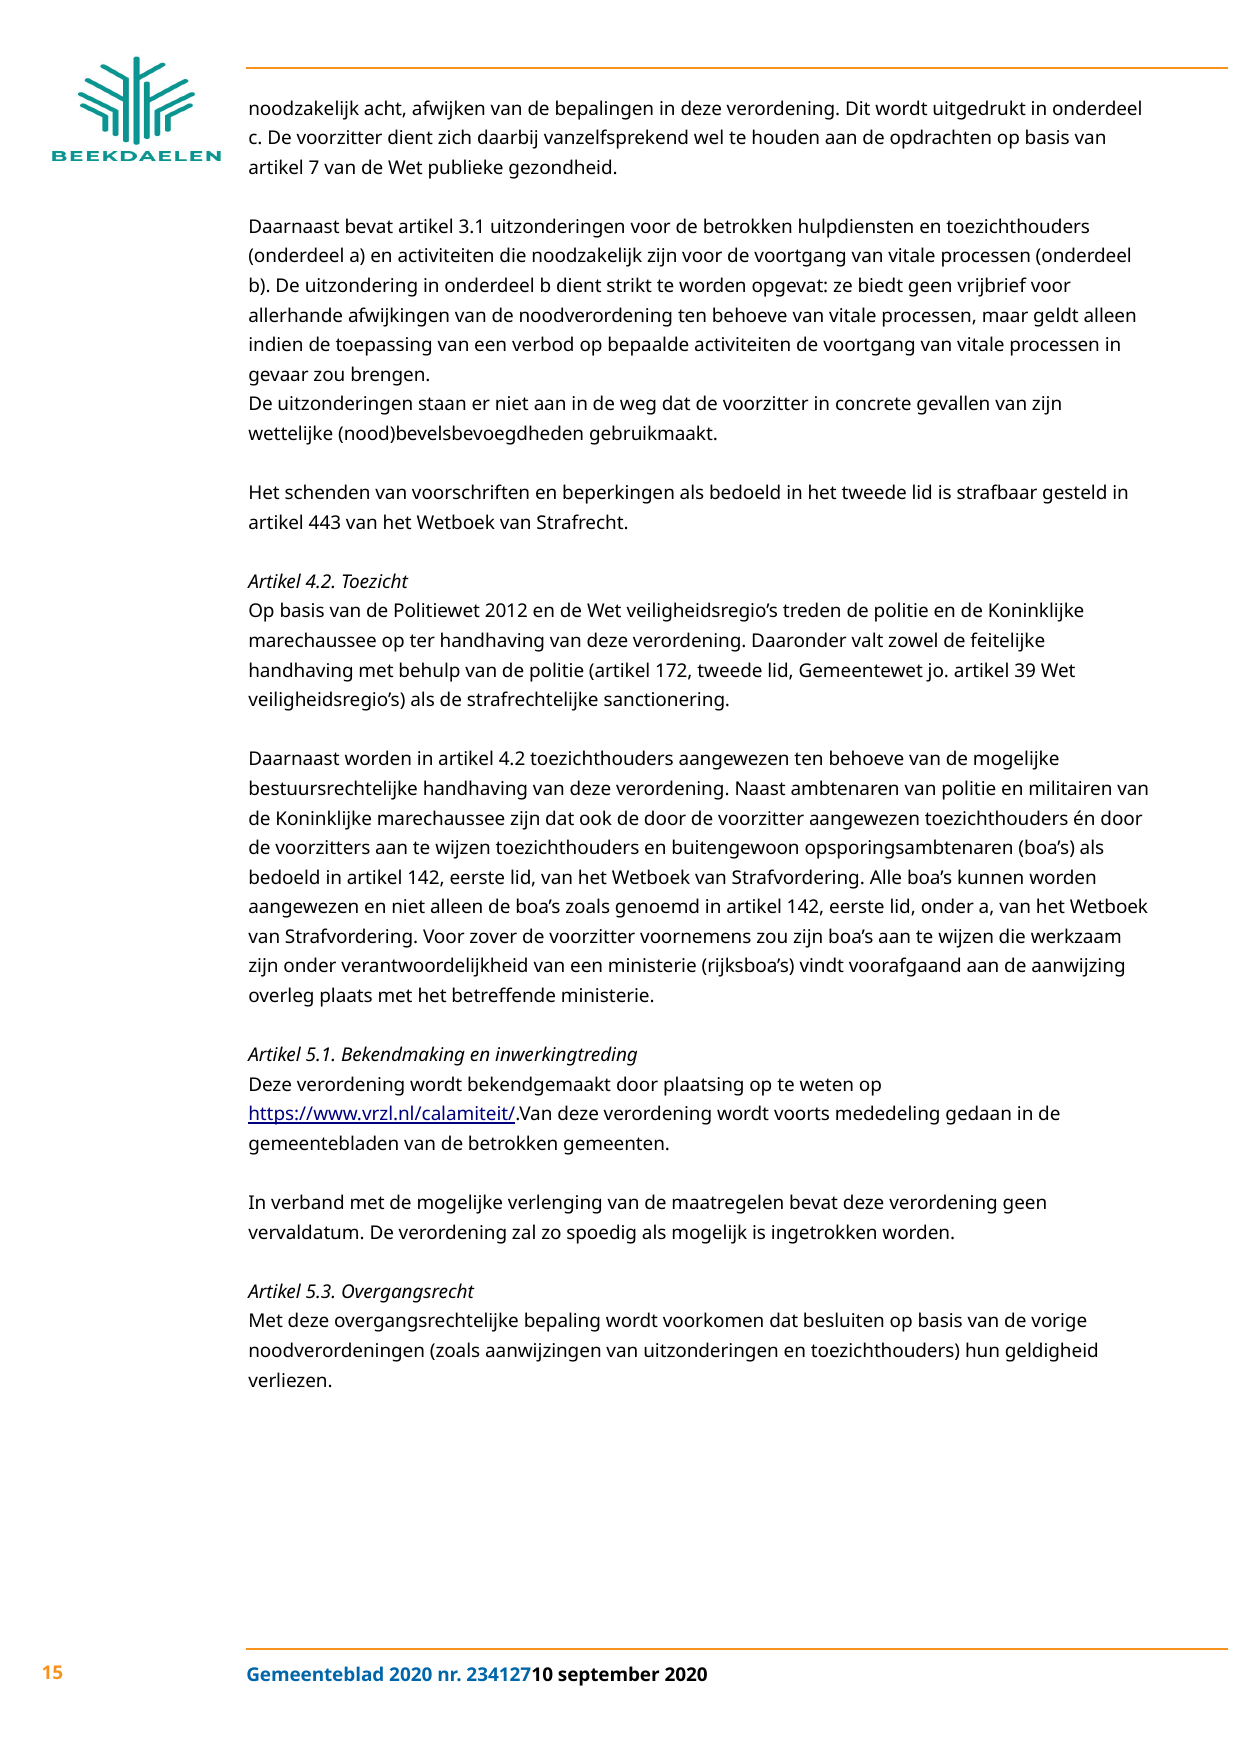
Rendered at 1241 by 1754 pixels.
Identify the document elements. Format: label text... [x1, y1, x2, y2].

text De uitzonderingen staan er niet aan in de weg dat de voorzitter in concrete gevallen van zijn wettelijke (nood)bevelsbevoegdheden gebruikmaakt. [248, 391, 1152, 446]
text Artikel 5.1. Bekendmaking en inwerkingtreding [248, 1041, 1152, 1067]
text Artikel 4.2. Toezicht [248, 568, 1152, 594]
text In verband met de mogelijke verlenging van de maatregelen bevat deze verordening geen vervaldatum. De verordening zal zo spoedig als mogelijk is ingetrokken worden. [248, 1189, 1152, 1245]
text Daarnaast worden in artikel 4.2 toezichthouders aangewezen ten behoeve van de mogelijke bestuursrechtelijke handhaving van deze verordening. Naast ambtenaren van politie en militairen van de Koninklijke marechaussee zijn dat ook de door de voorzitter aangewezen toezichthouders én door de voorzitters aan te wijzen toezichthouders en buitengewoon opsporingsambtenaren (boa’s) als bedoeld in artikel 142, eerste lid, van het Wetboek van Strafvordering. Alle boa’s kunnen worden aangewezen en niet alleen de boa’s zoals genoemd in artikel 142, eerste lid, onder a, van het Wetboek van Strafvordering. Voor zover de voorzitter voornemens zou zijn boa’s aan te wijzen die werkzaam zijn onder verantwoordelijkheid van een ministerie (rijksboa’s) vindt voorafgaand aan de aanwijzing overleg plaats met het betreffende ministerie. [248, 746, 1152, 1008]
text noodzakelijk acht, afwijken van de bepalingen in deze verordening. Dit wordt uitgedrukt in onderdeel c. De voorzitter dient zich daarbij vanzelfsprekend wel te houden aan de opdrachten op basis van artikel 7 van de Wet publieke gezondheid. [248, 95, 1152, 180]
text Artikel 5.3. Overgangsrecht [248, 1278, 1152, 1304]
text Daarnaast bevat artikel 3.1 uitzonderingen voor de betrokken hulpdiensten en toezichthouders (onderdeel a) en activiteiten die noodzakelijk zijn voor de voortgang van vitale processen (onderdeel b). De uitzondering in onderdeel b dient strikt te worden opgevat: ze biedt geen vrijbrief voor allerhande afwijkingen van de noodverordening ten behoeve van vitale processen, maar geldt alleen indien de toepassing van een verbod op bepaalde activiteiten de voortgang van vitale processen in gevaar zou brengen. [248, 213, 1152, 387]
text Het schenden van voorschriften en beperkingen als bedoeld in het tweede lid is strafbaar gesteld in artikel 443 van het Wetboek van Strafrecht. [248, 479, 1152, 535]
picture [41, 47, 231, 172]
text Deze verordening wordt bekendgemaakt door plaatsing op te weten op https://www.vrzl.nl/calamiteit/.Van deze verordening wordt voorts mededeling gedaan in de gemeentebladen van de betrokken gemeenten. [248, 1071, 1152, 1156]
text Met deze overgangsrechtelijke bepaling wordt voorkomen dat besluiten op basis van de vorige noodverordeningen (zoals aanwijzingen van uitzonderingen en toezichthouders) hun geldigheid verliezen. [248, 1308, 1152, 1393]
text Op basis van de Politiewet 2012 en de Wet veiligheidsregio’s treden de politie en de Koninklijke marechaussee op ter handhaving van deze verordening. Daaronder valt zowel de feitelijke handhaving met behulp van de politie (artikel 172, tweede lid, Gemeentewet jo. artikel 39 Wet veiligheidsregio’s) als de strafrechtelijke sanctionering. [248, 598, 1152, 712]
